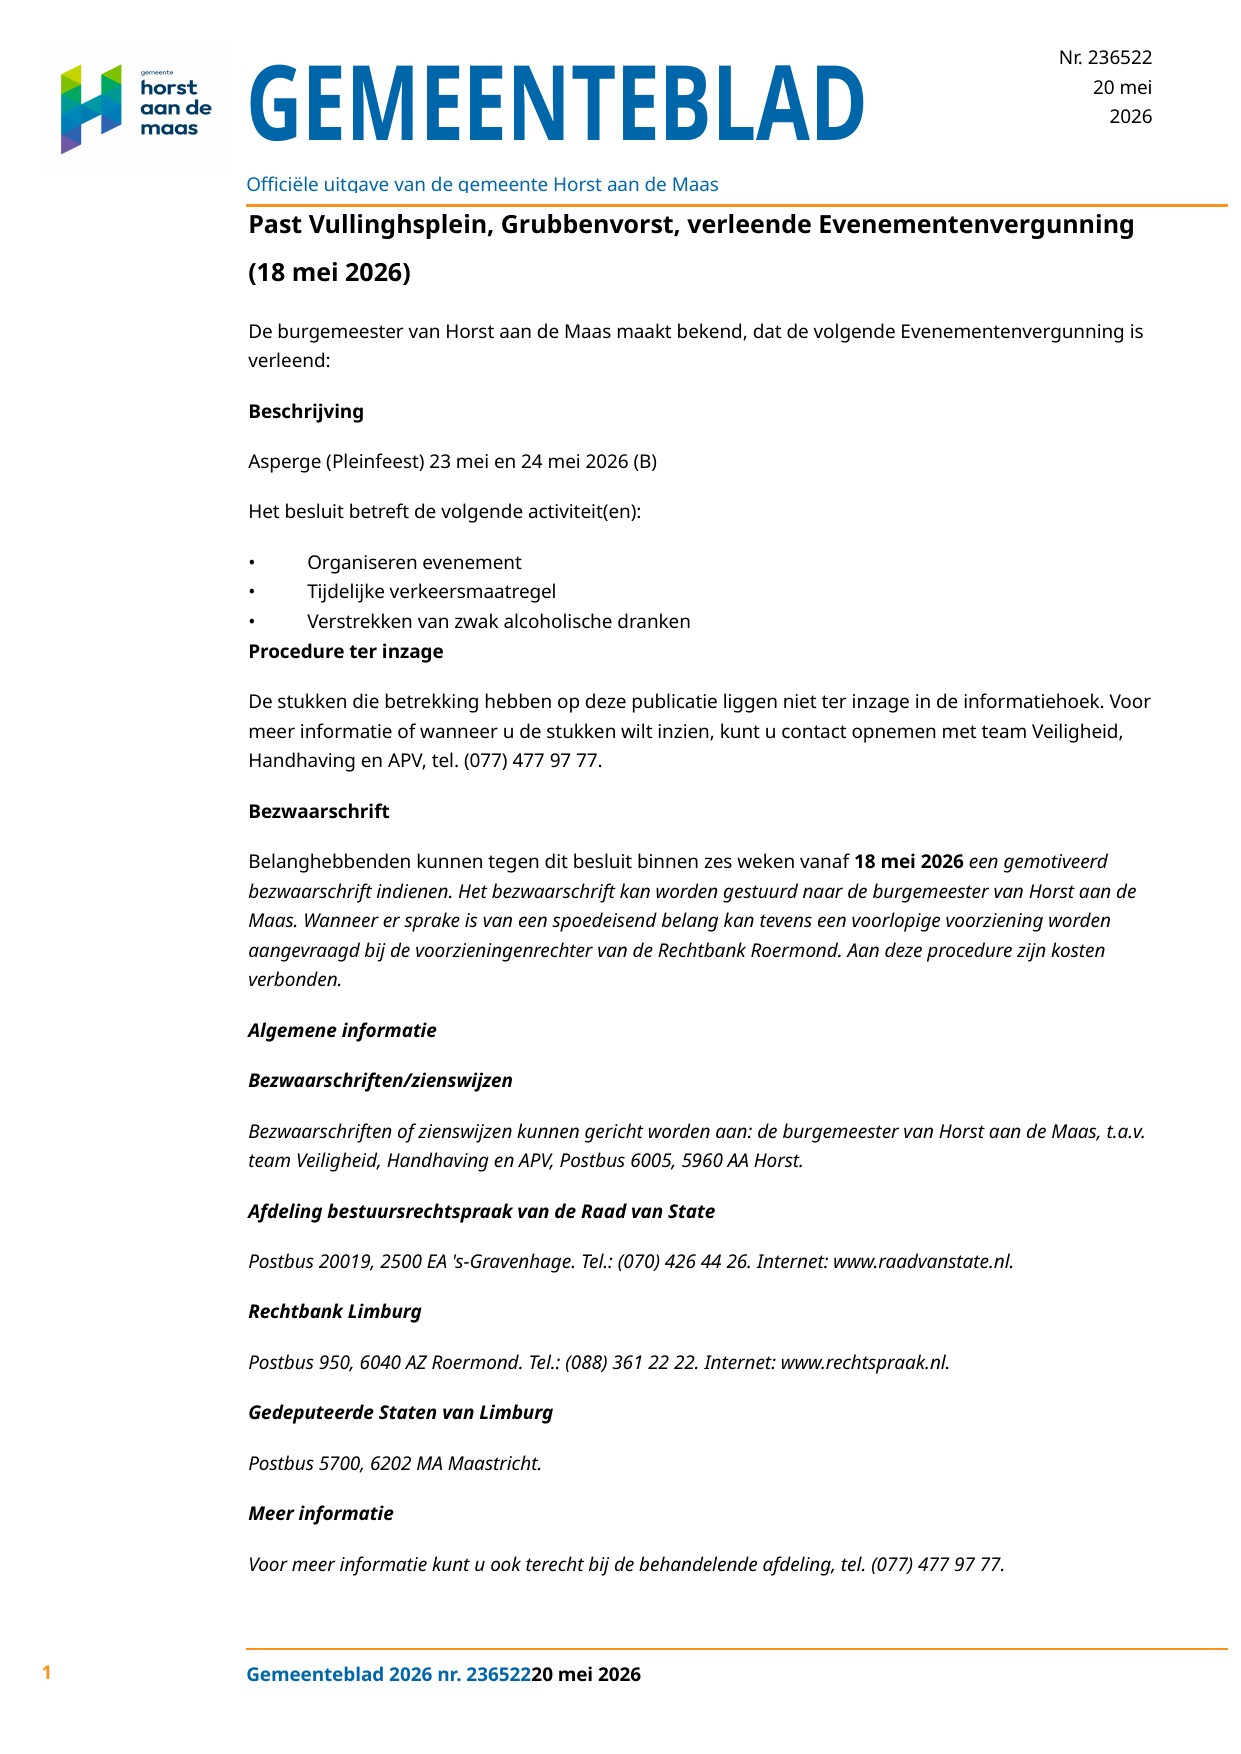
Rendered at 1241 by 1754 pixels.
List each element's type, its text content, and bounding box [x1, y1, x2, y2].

text Voor meer informatie kunt u ook terecht bij de behandelende afdeling, tel. (077) 477 97 77. [248, 1551, 1152, 1577]
text Postbus 20019, 2500 EA 's-Gravenhage. Tel.: (070) 426 44 26. Internet: www.raadvanstate.nl. [248, 1248, 1152, 1274]
picture [41, 47, 231, 172]
text Belanghebbenden kunnen tegen dit besluit binnen zes weken vanaf 18 mei 2026 een gemotiveerd bezwaarschrift indienen. Het bezwaarschrift kan worden gestuurd naar de burgemeester van Horst aan de Maas. Wanneer er sprake is van een spoedeisend belang kan tevens een voorlopige voorziening worden aangevraagd bij de voorzieningenrechter van de Rechtbank Roermond. Aan deze procedure zijn kosten verbonden. [248, 848, 1152, 992]
text De stukken die betrekking hebben op deze publicatie liggen niet ter inzage in de informatiehoek. Voor meer informatie of wanneer u de stukken wilt inzien, kunt u contact opnemen met team Veiligheid, Handhaving en APV, tel. (077) 477 97 77. [248, 688, 1152, 773]
text Past Vullinghsplein, Grubbenvorst, verleende Evenementenvergunning (18 mei 2026) [248, 207, 1152, 288]
text De burgemeester van Horst aan de Maas maakt bekend, dat de volgende Evenementenvergunning is verleend: [248, 318, 1152, 373]
text Postbus 5700, 6202 MA Maastricht. [248, 1450, 1152, 1476]
text Gedeputeerde Staten van Limburg [248, 1399, 1152, 1425]
text Rechtbank Limburg [248, 1299, 1152, 1324]
list Tijdelijke verkeersmaatregel [248, 579, 1152, 604]
text Bezwaarschriften/zienswijzen [248, 1067, 1152, 1093]
text Bezwaarschrift [248, 798, 1152, 824]
list Organiseren evenement [248, 549, 1152, 575]
text Afdeling bestuursrechtspraak van de Raad van State [248, 1198, 1152, 1224]
list Verstrekken van zwak alcoholische dranken [248, 608, 1152, 634]
text Meer informatie [248, 1500, 1152, 1526]
text Bezwaarschriften of zienswijzen kunnen gericht worden aan: de burgemeester van Horst aan de Maas, t.a.v. team Veiligheid, Handhaving en APV, Postbus 6005, 5960 AA Horst. [248, 1118, 1152, 1173]
text Procedure ter inzage [248, 638, 1152, 664]
text Algemene informatie [248, 1017, 1152, 1043]
text Postbus 950, 6040 AZ Roermond. Tel.: (088) 361 22 22. Internet: www.rechtspraak.nl. [248, 1349, 1152, 1375]
text Het besluit betreft de volgende activiteit(en): [248, 499, 1152, 524]
text Beschrijving [248, 398, 1152, 424]
text Asperge (Pleinfeest) 23 mei en 24 mei 2026 (B) [248, 448, 1152, 474]
